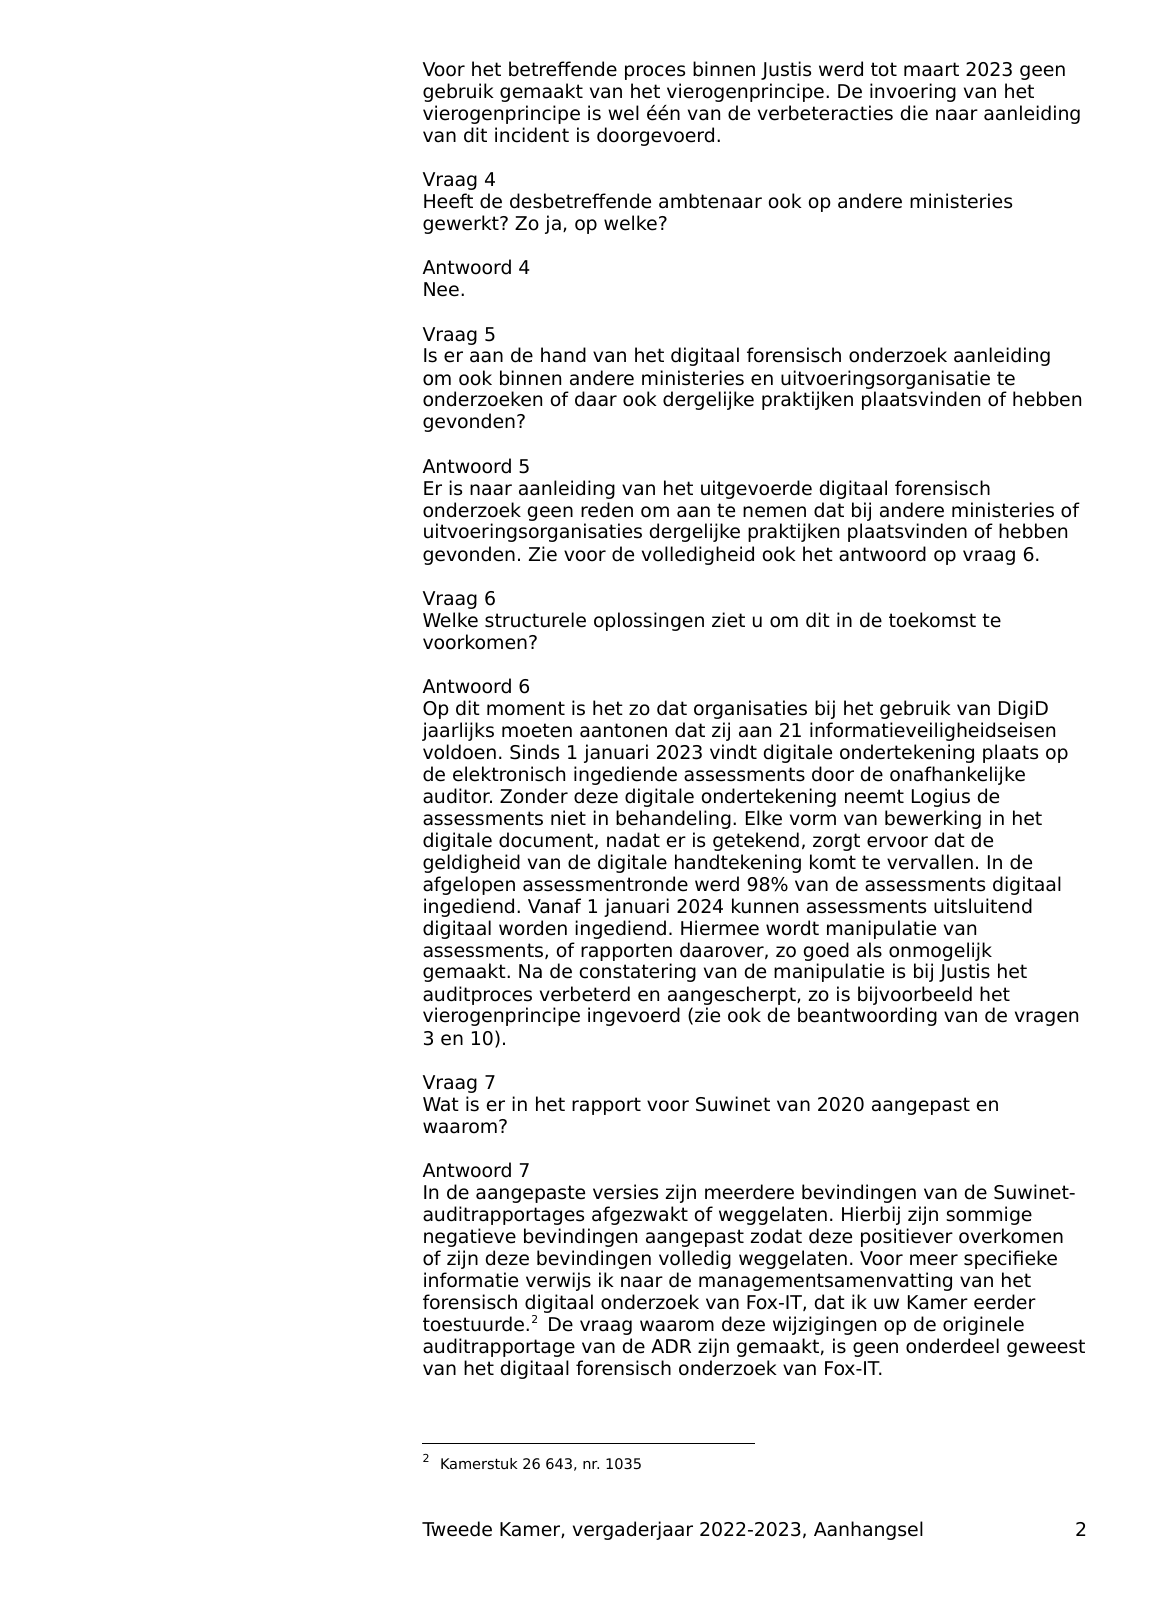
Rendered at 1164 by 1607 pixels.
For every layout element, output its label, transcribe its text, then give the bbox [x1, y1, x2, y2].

text Antwoord 4 [422, 257, 1087, 279]
text Er is naar aanleiding van het uitgevoerde digitaal forensisch onderzoek geen reden om aan te nemen dat bij andere ministeries of uitvoeringsorganisaties dergelijke praktijken plaatsvinden of hebben gevonden. Zie voor de volledigheid ook het antwoord op vraag 6. [422, 477, 1087, 565]
text Antwoord 5 [422, 456, 1087, 477]
text Is er aan de hand van het digitaal forensisch onderzoek aanleiding om ook binnen andere ministeries en uitvoeringsorganisatie te onderzoeken of daar ook dergelijke praktijken plaatsvinden of hebben gevonden? [422, 345, 1087, 433]
text Antwoord 6 [422, 676, 1087, 698]
text Wat is er in het rapport voor Suwinet van 2020 aangepast en waarom? [422, 1093, 1087, 1137]
text Vraag 5 [422, 323, 1087, 345]
text Welke structurele oplossingen ziet u om dit in de toekomst te voorkomen? [422, 609, 1087, 653]
text Vraag 7 [422, 1072, 1087, 1093]
text Antwoord 7 [422, 1160, 1087, 1182]
text Vraag 6 [422, 588, 1087, 609]
text Nee. [422, 279, 1087, 301]
text In de aangepaste versies zijn meerdere bevindingen van de Suwinet-auditrapportages afgezwakt of weggelaten. Hierbij zijn sommige negatieve bevindingen aangepast zodat deze positiever overkomen of zijn deze bevindingen volledig weggelaten. Voor meer specifieke informatie verwijs ik naar de managementsamenvatting van het forensisch digitaal onderzoek van Fox-IT, dat ik uw Kamer eerder toestuurde. De vraag waarom deze wijzigingen op de originele auditrapportage van de ADR zijn gemaakt, is geen onderdeel geweest van het digitaal forensisch onderzoek van Fox-IT. [422, 1182, 1087, 1379]
text Vraag 4 [422, 169, 1087, 191]
text Heeft de desbetreffende ambtenaar ook op andere ministeries gewerkt? Zo ja, op welke? [422, 191, 1087, 235]
text Op dit moment is het zo dat organisaties bij het gebruik van DigiD jaarlijks moeten aantonen dat zij aan 21 informatieveiligheidseisen voldoen. Sinds 1 januari 2023 vindt digitale ondertekening plaats op de elektronisch ingediende assessments door de onafhankelijke auditor. Zonder deze digitale ondertekening neemt Logius de assessments niet in behandeling. Elke vorm van bewerking in het digitale document, nadat er is getekend, zorgt ervoor dat de geldigheid van de digitale handtekening komt te vervallen. In de afgelopen assessmentronde werd 98% van de assessments digitaal ingediend. Vanaf 1 januari 2024 kunnen assessments uitsluitend digitaal worden ingediend. Hiermee wordt manipulatie van assessments, of rapporten daarover, zo goed als onmogelijk gemaakt. Na de constatering van de manipulatie is bij Justis het auditproces verbeterd en aangescherpt, zo is bijvoorbeeld het vierogenprincipe ingevoerd (zie ook de beantwoording van de vragen 3 en 10). [422, 698, 1087, 1049]
text Voor het betreffende proces binnen Justis werd tot maart 2023 geen gebruik gemaakt van het vierogenprincipe. De invoering van het vierogenprincipe is wel één van de verbeteracties die naar aanleiding van dit incident is doorgevoerd. [422, 59, 1087, 147]
text Kamerstuk 26 643, nr. 1035 [422, 1452, 1087, 1474]
